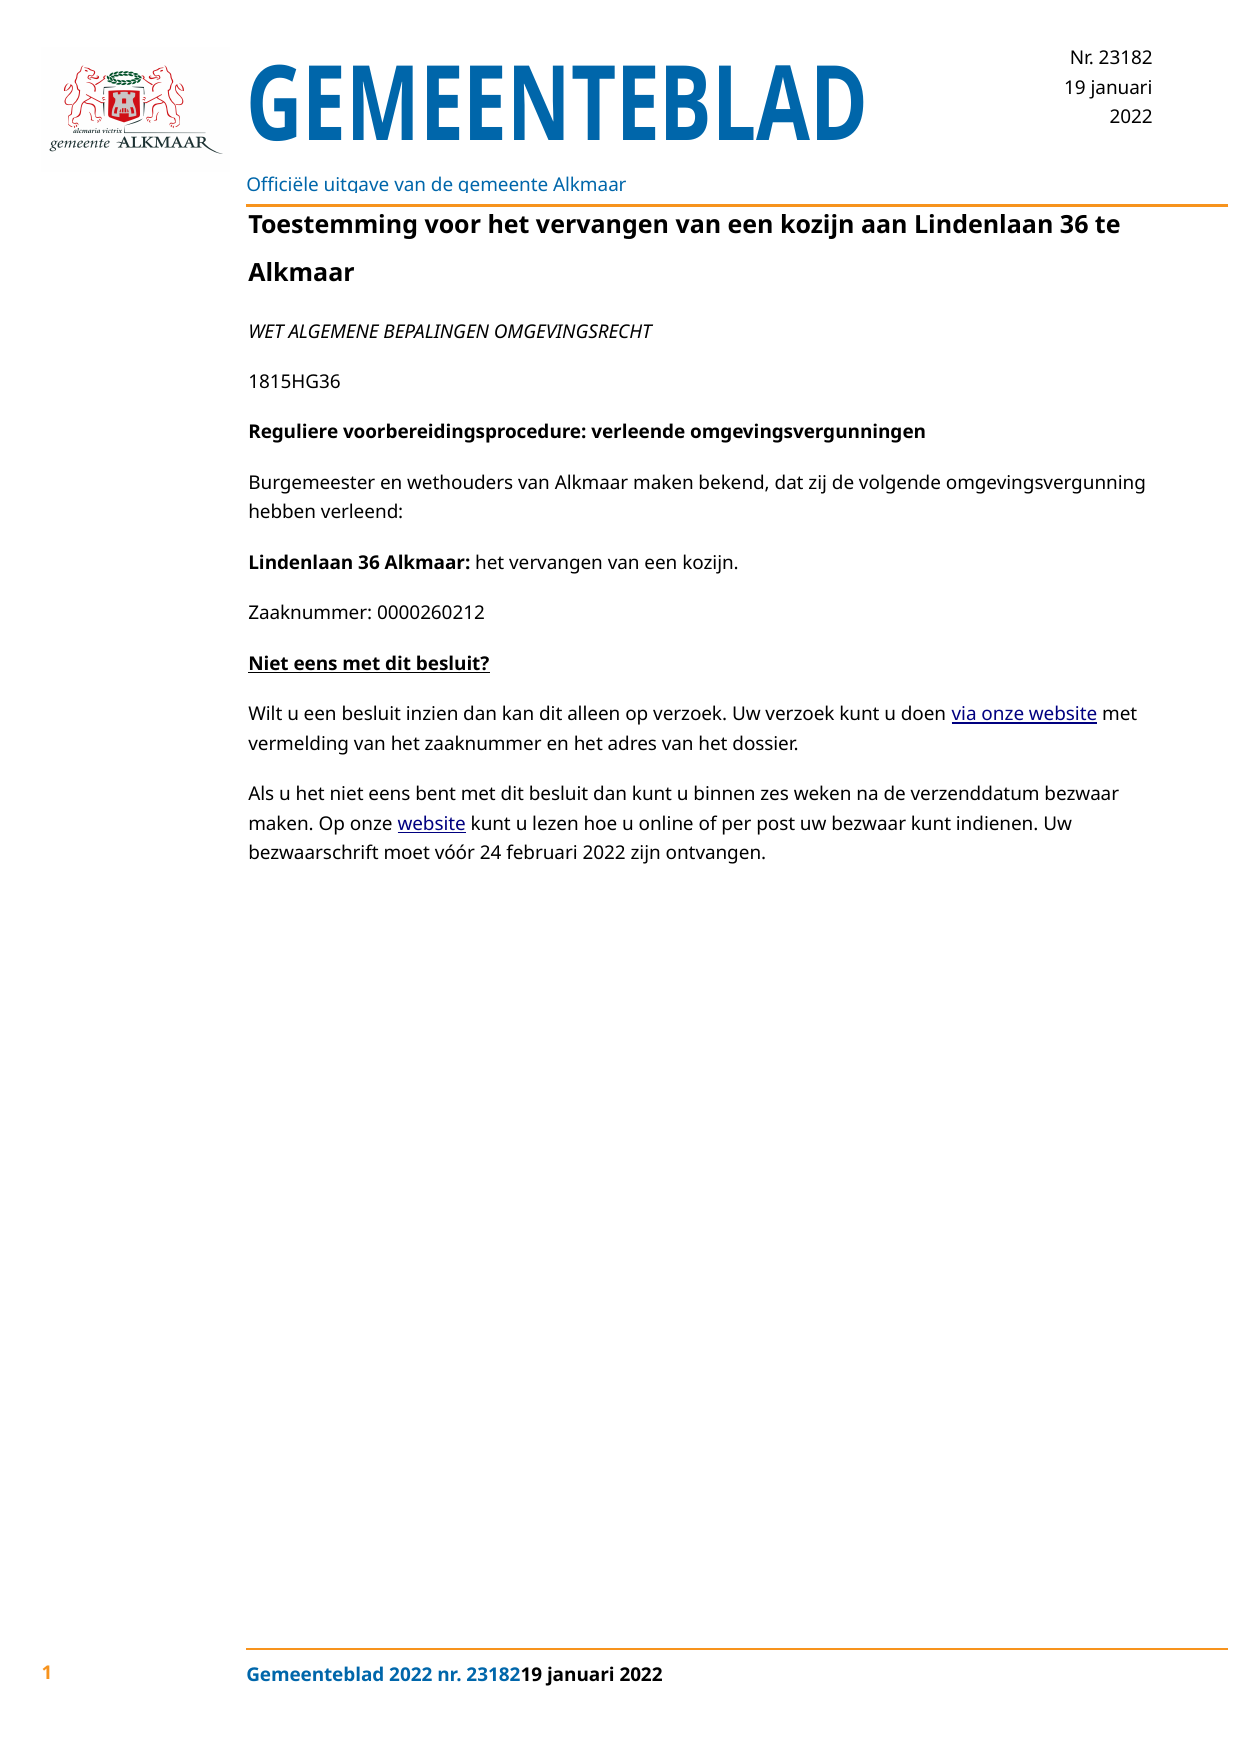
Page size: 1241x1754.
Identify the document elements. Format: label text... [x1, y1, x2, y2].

text Zaaknummer: 0000260212 [248, 599, 1152, 625]
text WET ALGEMENE BEPALINGEN OMGEVINGSRECHT [248, 318, 1152, 344]
text Als u het niet eens bent met dit besluit dan kunt u binnen zes weken na de verzenddatum bezwaar maken. Op onze website kunt u lezen hoe u online of per post uw bezwaar kunt indienen. Uw bezwaarschrift moet vóór 24 februari 2022 zijn ontvangen. [248, 780, 1152, 865]
text 1815HG36 [248, 368, 1152, 394]
text Reguliere voorbereidingsprocedure: verleende omgevingsvergunningen [248, 419, 1152, 444]
text Burgemeester en wethouders van Alkmaar maken bekend, dat zij de volgende omgevingsvergunning hebben verleend: [248, 469, 1152, 524]
text Lindenlaan 36 Alkmaar: het vervangen van een kozijn. [248, 549, 1152, 575]
picture [41, 47, 231, 172]
text Niet eens met dit besluit? [248, 650, 1152, 676]
text Wilt u een besluit inzien dan kan dit alleen op verzoek. Uw verzoek kunt u doen via onze website met vermelding van het zaaknummer en het adres van het dossier. [248, 700, 1152, 756]
text Toestemming voor het vervangen van een kozijn aan Lindenlaan 36 te Alkmaar [248, 207, 1152, 288]
